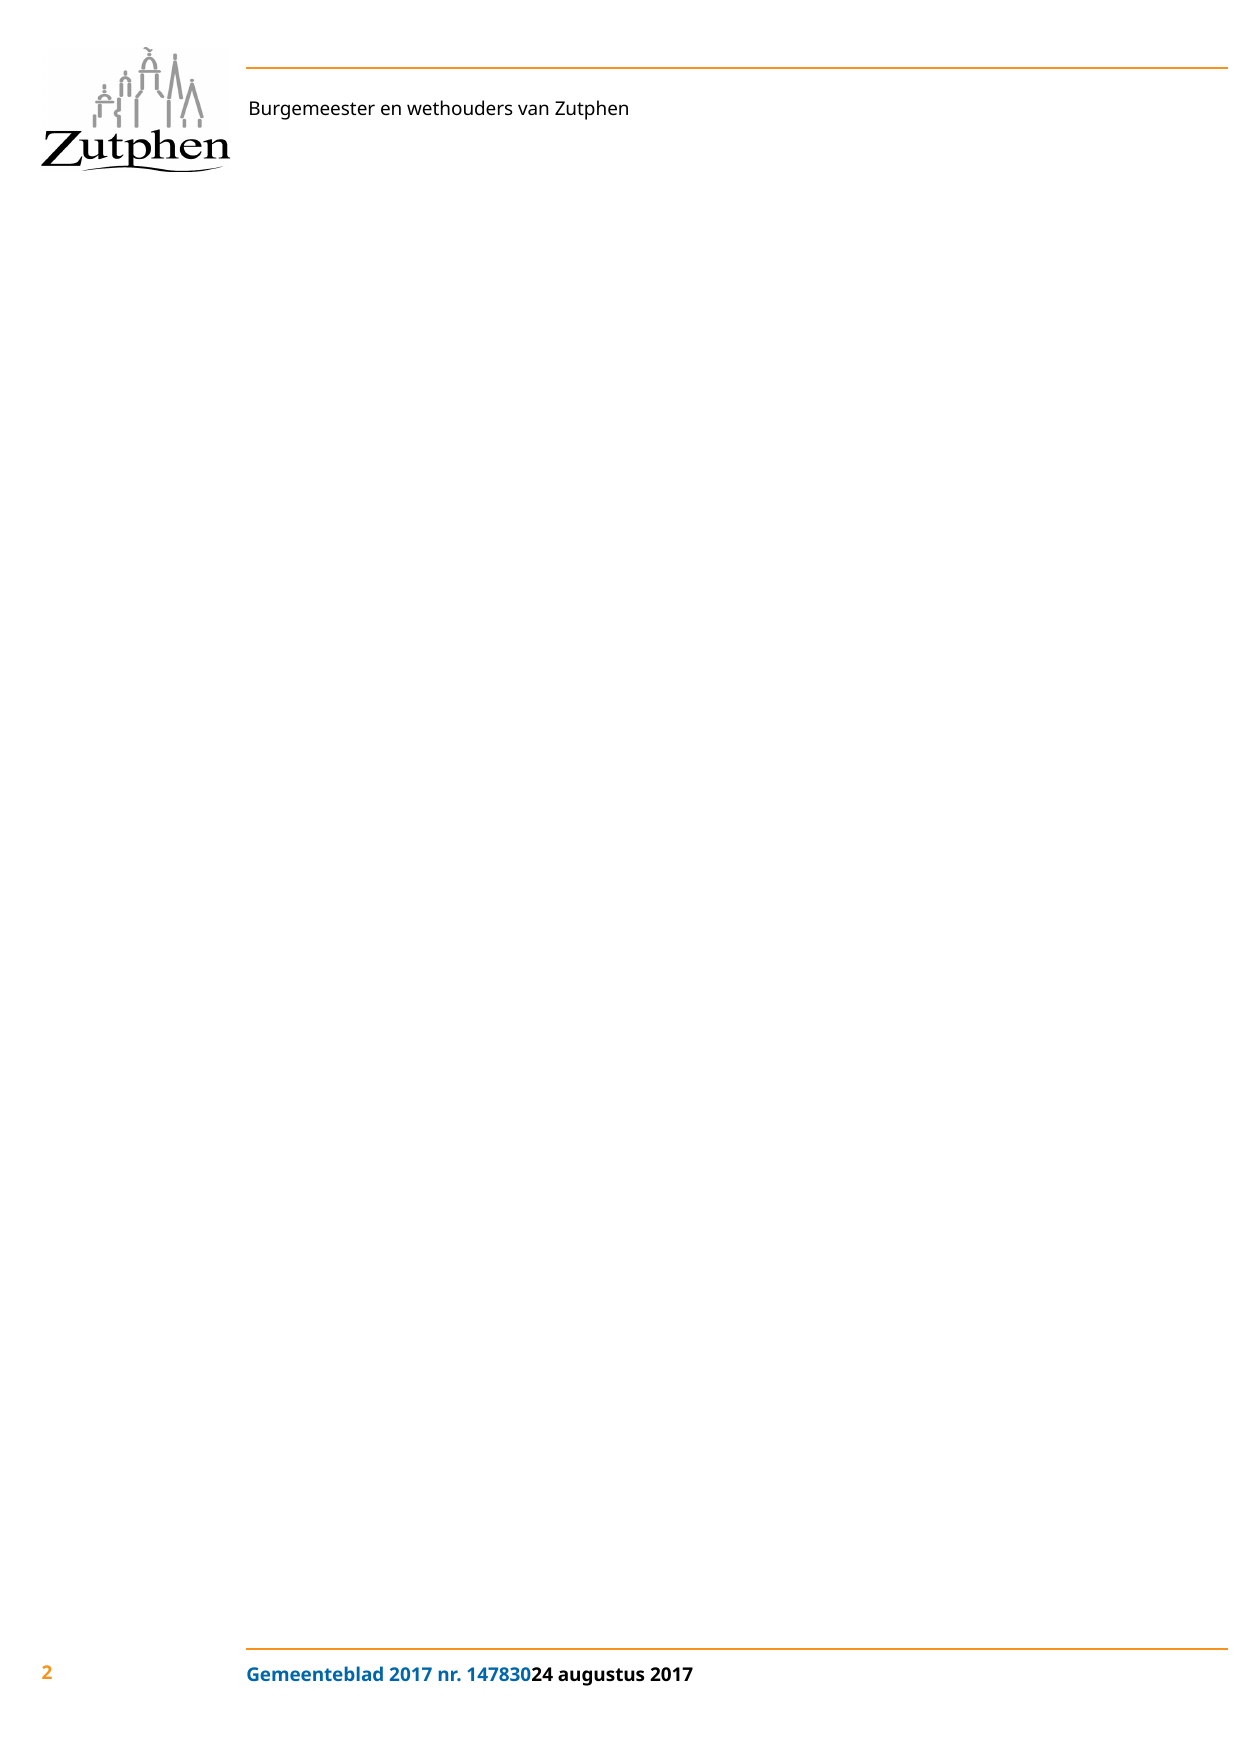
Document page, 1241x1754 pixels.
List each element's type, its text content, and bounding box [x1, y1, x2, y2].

text Burgemeester en wethouders van Zutphen [248, 95, 1152, 121]
picture [41, 47, 231, 172]
